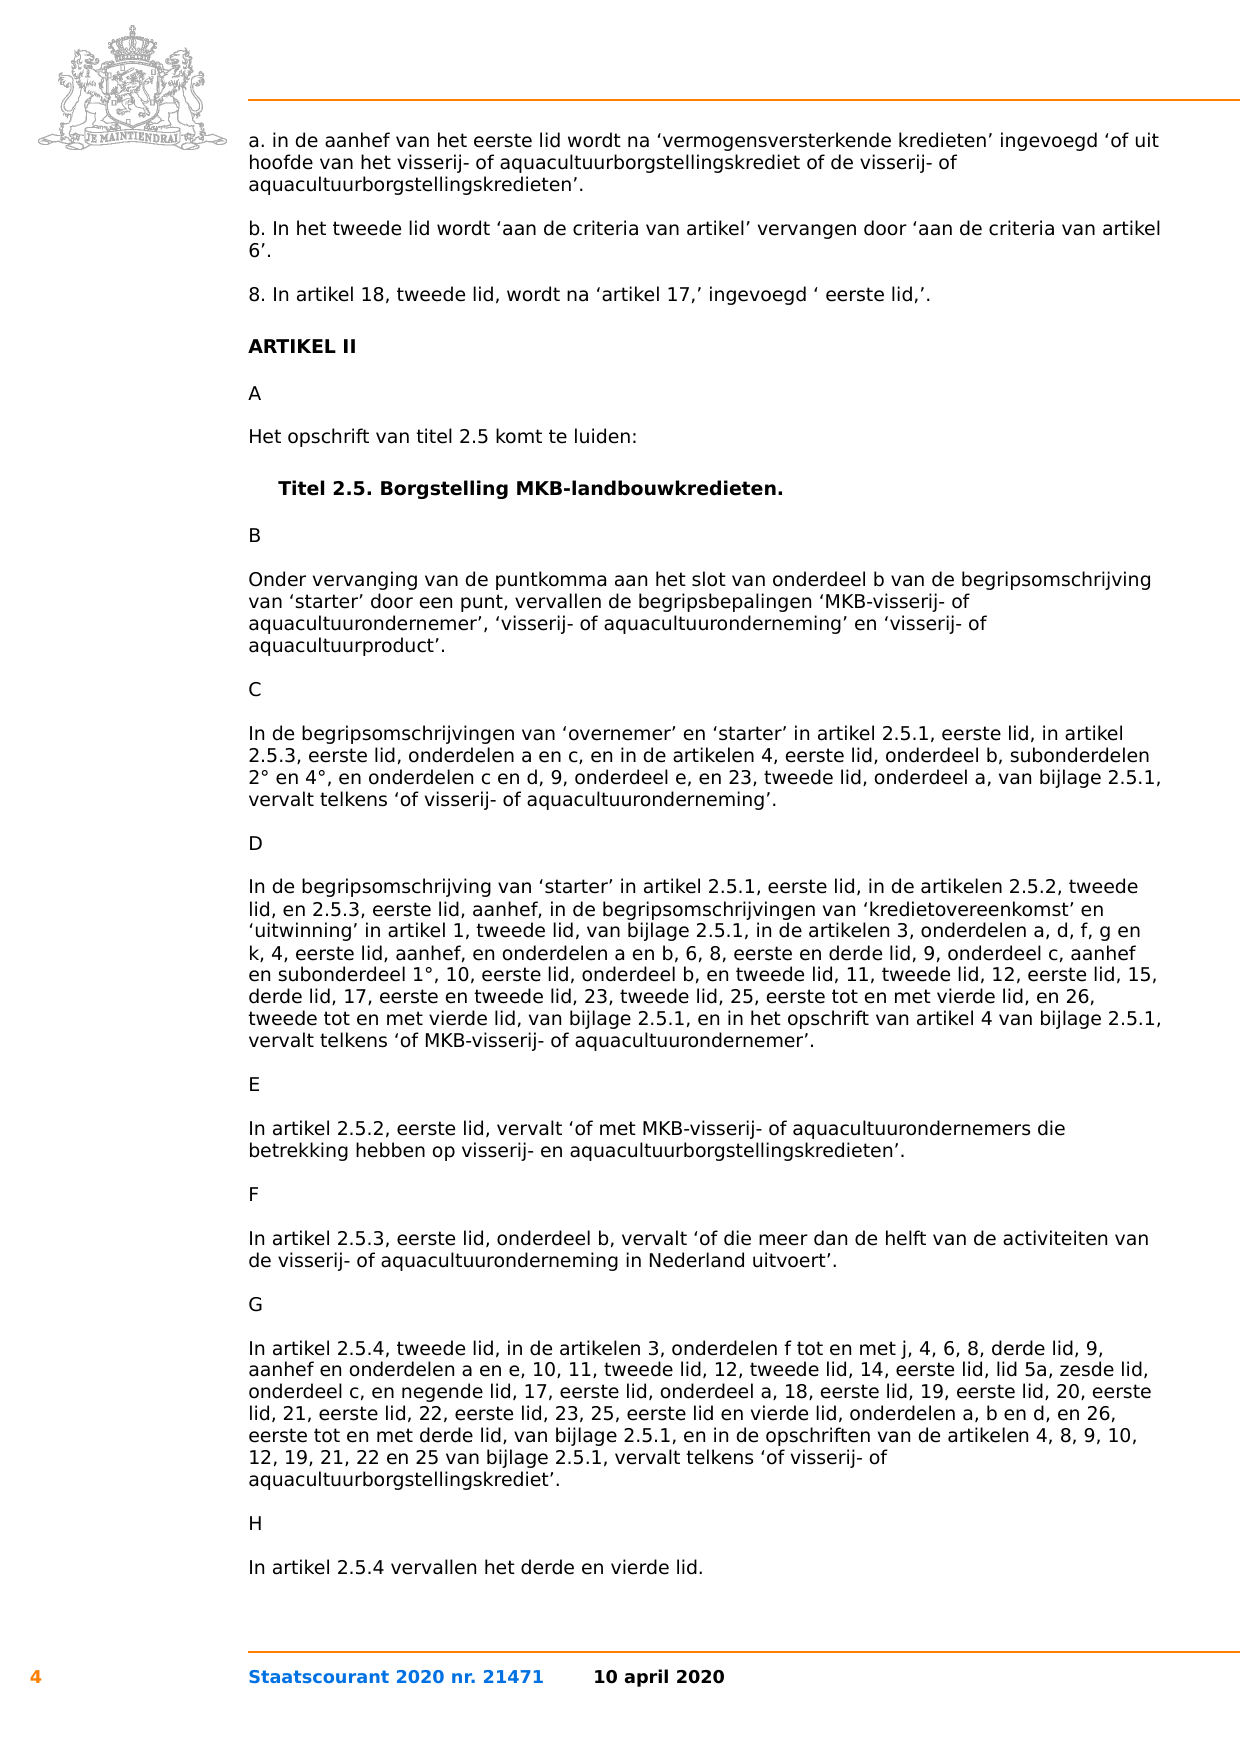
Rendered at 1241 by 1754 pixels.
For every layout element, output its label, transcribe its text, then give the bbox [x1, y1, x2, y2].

text In artikel 2.5.4 vervallen het derde en vierde lid. [248, 1557, 1163, 1579]
text D [248, 833, 1163, 854]
text Onder vervanging van de puntkomma aan het slot van onderdeel b van de begripsomschrijving van ‘starter’ door een punt, vervallen de begripsbepalingen ‘MKB-visserij- of aquacultuurondernemer’, ‘visserij- of aquacultuuronderneming’ en ‘visserij- of aquacultuurproduct’. [248, 569, 1163, 657]
text E [248, 1074, 1163, 1096]
text In artikel 2.5.2, eerste lid, vervalt ‘of met MKB-visserij- of aquacultuurondernemers die betrekking hebben op visserij- en aquacultuurborgstellingskredieten’. [248, 1118, 1163, 1162]
text H [248, 1513, 1163, 1535]
picture [38, 25, 227, 150]
text B [248, 525, 1163, 547]
text F [248, 1184, 1163, 1206]
text In artikel 2.5.3, eerste lid, onderdeel b, vervalt ‘of die meer dan de helft van de activiteiten van de visserij- of aquacultuuronderneming in Nederland uitvoert’. [248, 1228, 1163, 1272]
text In artikel 2.5.4, tweede lid, in de artikelen 3, onderdelen f tot en met j, 4, 6, 8, derde lid, 9, aanhef en onderdelen a en e, 10, 11, tweede lid, 12, tweede lid, 14, eerste lid, lid 5a, zesde lid, onderdeel c, en negende lid, 17, eerste lid, onderdeel a, 18, eerste lid, 19, eerste lid, 20, eerste lid, 21, eerste lid, 22, eerste lid, 23, 25, eerste lid en vierde lid, onderdelen a, b en d, en 26, eerste tot en met derde lid, van bijlage 2.5.1, en in de opschriften van de artikelen 4, 8, 9, 10, 12, 19, 21, 22 en 25 van bijlage 2.5.1, vervalt telkens ‘of visserij- of aquacultuurborgstellingskrediet’. [248, 1337, 1163, 1491]
subtitle ARTIKEL II [248, 336, 1163, 357]
text C [248, 679, 1163, 701]
text In de begripsomschrijving van ‘starter’ in artikel 2.5.1, eerste lid, in de artikelen 2.5.2, tweede lid, en 2.5.3, eerste lid, aanhef, in de begripsomschrijvingen van ‘kredietovereenkomst’ en ‘uitwinning’ in artikel 1, tweede lid, van bijlage 2.5.1, in de artikelen 3, onderdelen a, d, f, g en k, 4, eerste lid, aanhef, en onderdelen a en b, 6, 8, eerste en derde lid, 9, onderdeel c, aanhef en subonderdeel 1°, 10, eerste lid, onderdeel b, en tweede lid, 11, tweede lid, 12, eerste lid, 15, derde lid, 17, eerste en tweede lid, 23, tweede lid, 25, eerste tot en met vierde lid, en 26, tweede tot en met vierde lid, van bijlage 2.5.1, en in het opschrift van artikel 4 van bijlage 2.5.1, vervalt telkens ‘of MKB-visserij- of aquacultuurondernemer’. [248, 876, 1163, 1052]
text In de begripsomschrijvingen van ‘overnemer’ en ‘starter’ in artikel 2.5.1, eerste lid, in artikel 2.5.3, eerste lid, onderdelen a en c, en in de artikelen 4, eerste lid, onderdeel b, subonderdelen 2° en 4°, en onderdelen c en d, 9, onderdeel e, en 23, tweede lid, onderdeel a, van bijlage 2.5.1, vervalt telkens ‘of visserij- of aquacultuuronderneming’. [248, 723, 1163, 811]
text G [248, 1293, 1163, 1316]
text b. In het tweede lid wordt ‘aan de criteria van artikel’ vervangen door ‘aan de criteria van artikel 6’. [248, 218, 1163, 262]
text 8. In artikel 18, tweede lid, wordt na ‘artikel 17,’ ingevoegd ‘ eerste lid,’. [248, 283, 1163, 306]
subtitle Titel 2.5. Borgstelling MKB-landbouwkredieten. [278, 478, 1163, 500]
text Het opschrift van titel 2.5 komt te luiden: [248, 426, 1163, 448]
text a. in de aanhef van het eerste lid wordt na ‘vermogensversterkende kredieten’ ingevoegd ‘of uit hoofde van het visserij- of aquacultuurborgstellingskrediet of de visserij- of aquacultuurborgstellingskredieten’. [248, 130, 1163, 196]
text A [248, 382, 1163, 404]
